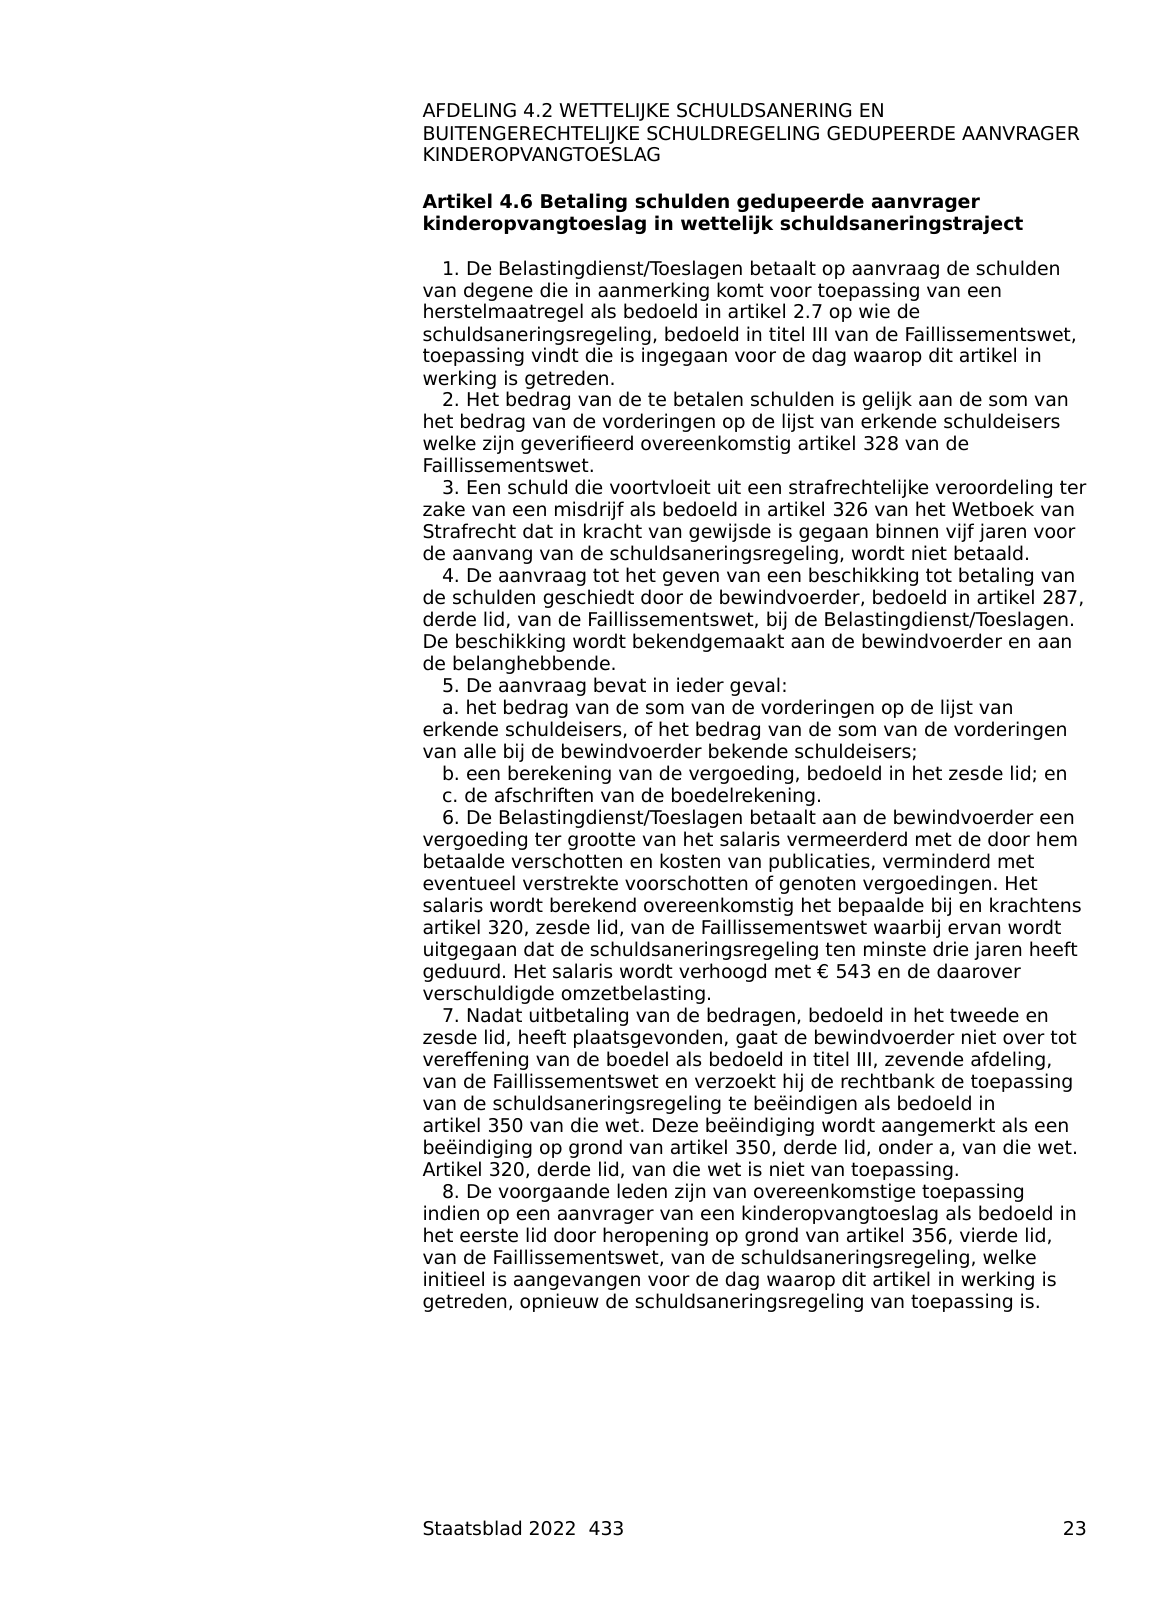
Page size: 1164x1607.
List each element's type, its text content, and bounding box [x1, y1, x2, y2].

subtitle AFDELING 4.2 WETTELIJKE SCHULDSANERING EN BUITENGERECHTELIJKE SCHULDREGELING GEDUPEERDE AANVRAGER KINDEROPVANGTOESLAG [422, 100, 1087, 166]
text a. het bedrag van de som van de vorderingen op de lijst van erkende schuldeisers, of het bedrag van de som van de vorderingen van alle bij de bewindvoerder bekende schuldeisers; [422, 697, 1087, 763]
text 7. Nadat uitbetaling van de bedragen, bedoeld in het tweede en zesde lid, heeft plaatsgevonden, gaat de bewindvoerder niet over tot vereffening van de boedel als bedoeld in titel III, zevende afdeling, van de Faillissementswet en verzoekt hij de rechtbank de toepassing van de schuldsaneringsregeling te beëindigen als bedoeld in artikel 350 van die wet. Deze beëindiging wordt aangemerkt als een beëindiging op grond van artikel 350, derde lid, onder a, van die wet. Artikel 320, derde lid, van die wet is niet van toepassing. [422, 1005, 1087, 1181]
subtitle Artikel 4.6 Betaling schulden gedupeerde aanvrager kinderopvangtoeslag in wettelijk schuldsaneringstraject [422, 191, 1087, 235]
text 6. De Belastingdienst/Toeslagen betaalt aan de bewindvoerder een vergoeding ter grootte van het salaris vermeerderd met de door hem betaalde verschotten en kosten van publicaties, verminderd met eventueel verstrekte voorschotten of genoten vergoedingen. Het salaris wordt berekend overeenkomstig het bepaalde bij en krachtens artikel 320, zesde lid, van de Faillissementswet waarbij ervan wordt uitgegaan dat de schuldsaneringsregeling ten minste drie jaren heeft geduurd. Het salaris wordt verhoogd met € 543 en de daarover verschuldigde omzetbelasting. [422, 807, 1087, 1005]
text 2. Het bedrag van de te betalen schulden is gelijk aan de som van het bedrag van de vorderingen op de lijst van erkende schuldeisers welke zijn geverifieerd overeenkomstig artikel 328 van de Faillissementswet. [422, 389, 1087, 477]
text 4. De aanvraag tot het geven van een beschikking tot betaling van de schulden geschiedt door de bewindvoerder, bedoeld in artikel 287, derde lid, van de Faillissementswet, bij de Belastingdienst/Toeslagen. De beschikking wordt bekendgemaakt aan de bewindvoerder en aan de belanghebbende. [422, 565, 1087, 675]
text 3. Een schuld die voortvloeit uit een strafrechtelijke veroordeling ter zake van een misdrijf als bedoeld in artikel 326 van het Wetboek van Strafrecht dat in kracht van gewijsde is gegaan binnen vijf jaren voor de aanvang van de schuldsaneringsregeling, wordt niet betaald. [422, 477, 1087, 565]
text c. de afschriften van de boedelrekening. [422, 785, 1087, 807]
text 5. De aanvraag bevat in ieder geval: [422, 675, 1087, 697]
text 8. De voorgaande leden zijn van overeenkomstige toepassing indien op een aanvrager van een kinderopvangtoeslag als bedoeld in het eerste lid door heropening op grond van artikel 356, vierde lid, van de Faillissementswet, van de schuldsaneringsregeling, welke initieel is aangevangen voor de dag waarop dit artikel in werking is getreden, opnieuw de schuldsaneringsregeling van toepassing is. [422, 1181, 1087, 1312]
text b. een berekening van de vergoeding, bedoeld in het zesde lid; en [422, 763, 1087, 785]
text 1. De Belastingdienst/Toeslagen betaalt op aanvraag de schulden van degene die in aanmerking komt voor toepassing van een herstelmaatregel als bedoeld in artikel 2.7 op wie de schuldsaneringsregeling, bedoeld in titel III van de Faillissementswet, toepassing vindt die is ingegaan voor de dag waarop dit artikel in werking is getreden. [422, 257, 1087, 389]
